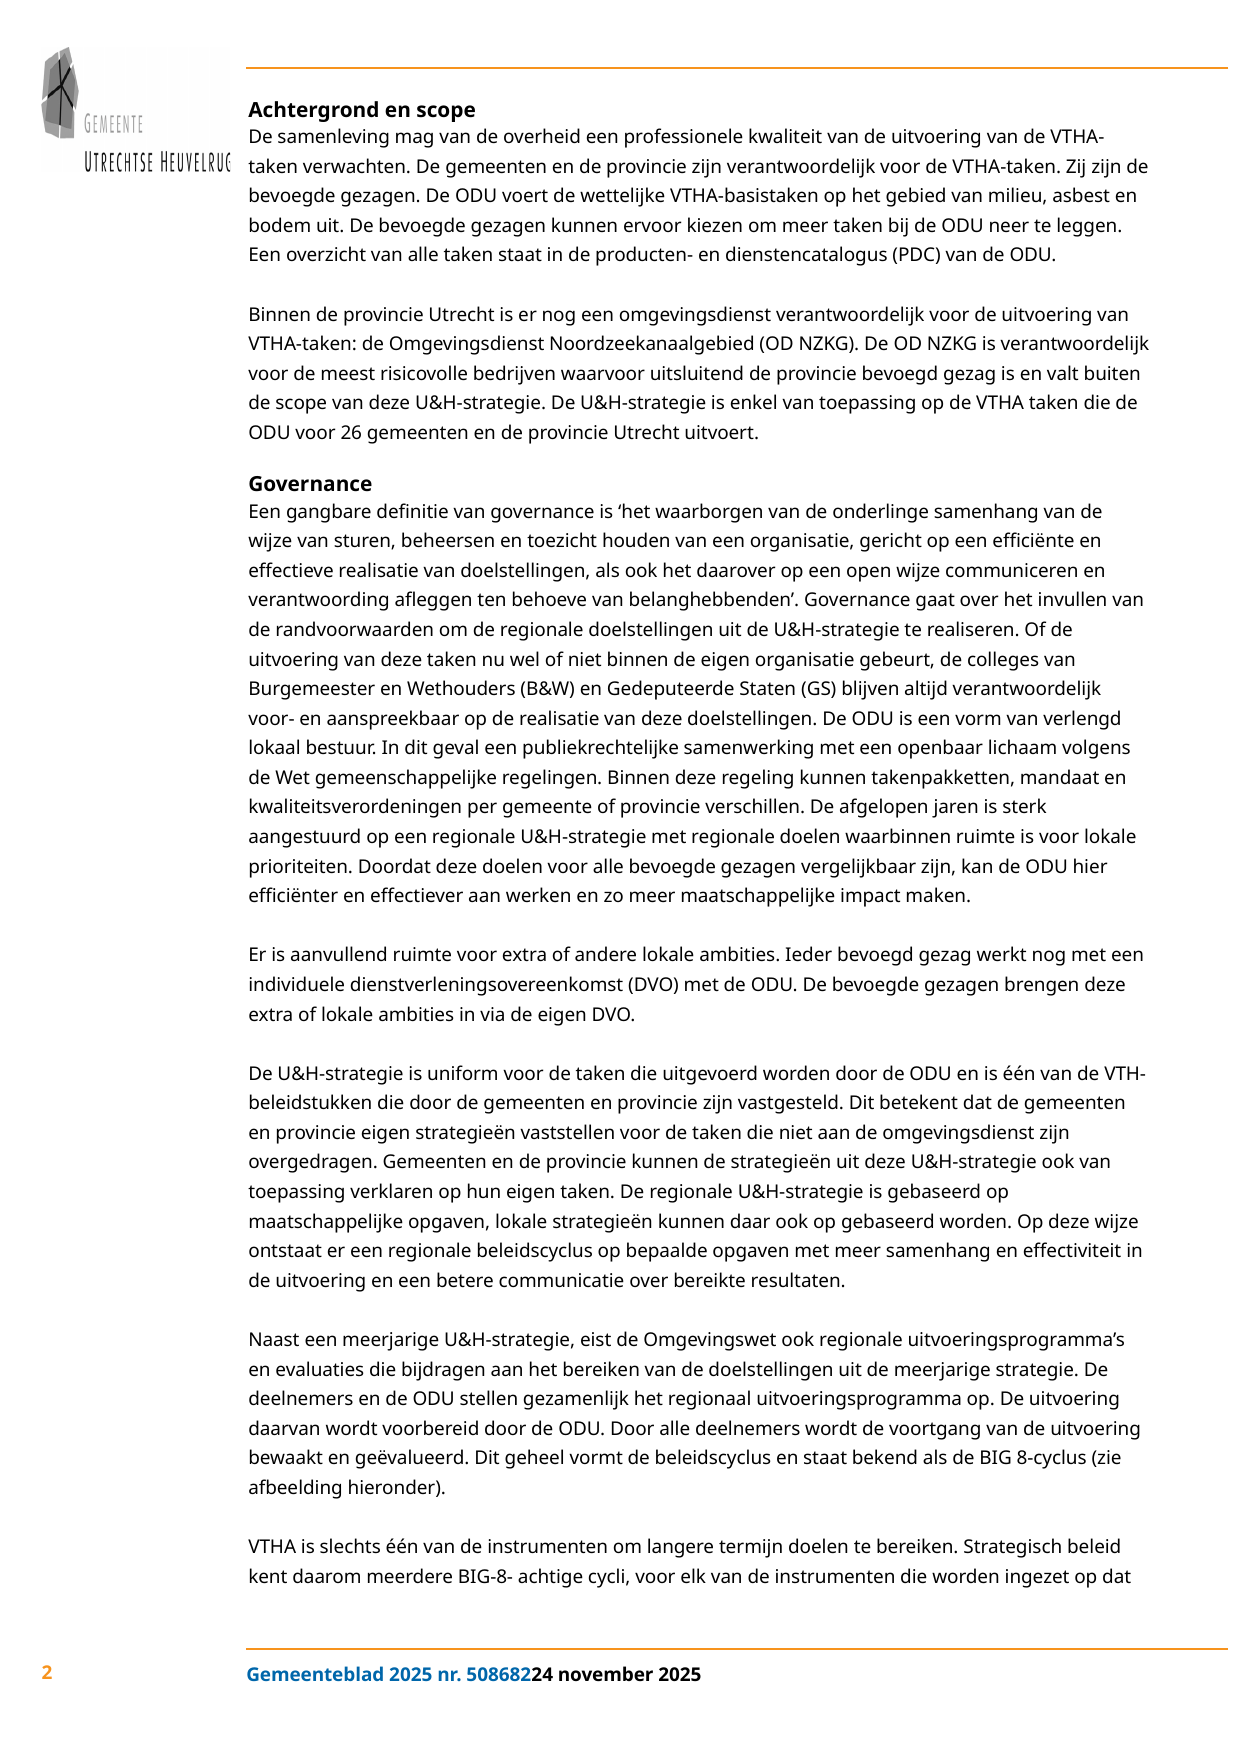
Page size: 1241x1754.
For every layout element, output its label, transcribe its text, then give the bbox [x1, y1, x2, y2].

text Binnen de provincie Utrecht is er nog een omgevingsdienst verantwoordelijk voor de uitvoering van VTHA-taken: de Omgevingsdienst Noordzeekanaalgebied (OD NZKG). De OD NZKG is verantwoordelijk voor de meest risicovolle bedrijven waarvoor uitsluitend de provincie bevoegd gezag is en valt buiten de scope van deze U&H-strategie. De U&H-strategie is enkel van toepassing op de VTHA taken die de ODU voor 26 gemeenten en de provincie Utrecht uitvoert. [248, 301, 1152, 445]
text Governance [248, 469, 1152, 498]
text Er is aanvullend ruimte voor extra of andere lokale ambities. Ieder bevoegd gezag werkt nog met een individuele dienstverleningsovereenkomst (DVO) met de ODU. De bevoegde gezagen brengen deze extra of lokale ambities in via de eigen DVO. [248, 942, 1152, 1027]
picture [41, 47, 231, 172]
text De samenleving mag van de overheid een professionele kwaliteit van de uitvoering van de VTHA-taken verwachten. De gemeenten en de provincie zijn verantwoordelijk voor de VTHA-taken. Zij zijn de bevoegde gezagen. De ODU voert de wettelijke VTHA-basistaken op het gebied van milieu, asbest en bodem uit. De bevoegde gezagen kunnen ervoor kiezen om meer taken bij de ODU neer te leggen. Een overzicht van alle taken staat in de producten- en dienstencatalogus (PDC) van de ODU. [248, 123, 1152, 267]
text VTHA is slechts één van de instrumenten om langere termijn doelen te bereiken. Strategisch beleid kent daarom meerdere BIG-8- achtige cycli, voor elk van de instrumenten die worden ingezet op dat [248, 1533, 1152, 1589]
text Een gangbare definitie van governance is ‘het waarborgen van de onderlinge samenhang van de wijze van sturen, beheersen en toezicht houden van een organisatie, gericht op een efficiënte en effectieve realisatie van doelstellingen, als ook het daarover op een open wijze communiceren en verantwoording afleggen ten behoeve van belanghebbenden’. Governance gaat over het invullen van de randvoorwaarden om de regionale doelstellingen uit de U&H-strategie te realiseren. Of de uitvoering van deze taken nu wel of niet binnen de eigen organisatie gebeurt, de colleges van Burgemeester en Wethouders (B&W) en Gedeputeerde Staten (GS) blijven altijd verantwoordelijk voor- en aanspreekbaar op de realisatie van deze doelstellingen. De ODU is een vorm van verlengd lokaal bestuur. In dit geval een publiekrechtelijke samenwerking met een openbaar lichaam volgens de Wet gemeenschappelijke regelingen. Binnen deze regeling kunnen takenpakketten, mandaat en kwaliteitsverordeningen per gemeente of provincie verschillen. De afgelopen jaren is sterk aangestuurd op een regionale U&H-strategie met regionale doelen waarbinnen ruimte is voor lokale prioriteiten. Doordat deze doelen voor alle bevoegde gezagen vergelijkbaar zijn, kan de ODU hier efficiënter en effectiever aan werken en zo meer maatschappelijke impact maken. [248, 498, 1152, 908]
text Achtergrond en scope [248, 95, 1152, 123]
text De U&H-strategie is uniform voor de taken die uitgevoerd worden door de ODU en is één van de VTH-beleidstukken die door de gemeenten en provincie zijn vastgesteld. Dit betekent dat de gemeenten en provincie eigen strategieën vaststellen voor de taken die niet aan de omgevingsdienst zijn overgedragen. Gemeenten en de provincie kunnen de strategieën uit deze U&H-strategie ook van toepassing verklaren op hun eigen taken. De regionale U&H-strategie is gebaseerd op maatschappelijke opgaven, lokale strategieën kunnen daar ook op gebaseerd worden. Op deze wijze ontstaat er een regionale beleidscyclus op bepaalde opgaven met meer samenhang en effectiviteit in de uitvoering en een betere communicatie over bereikte resultaten. [248, 1060, 1152, 1293]
text Naast een meerjarige U&H-strategie, eist de Omgevingswet ook regionale uitvoeringsprogramma’s en evaluaties die bijdragen aan het bereiken van de doelstellingen uit de meerjarige strategie. De deelnemers en de ODU stellen gezamenlijk het regionaal uitvoeringsprogramma op. De uitvoering daarvan wordt voorbereid door de ODU. Door alle deelnemers wordt de voortgang van de uitvoering bewaakt en geëvalueerd. Dit geheel vormt de beleidscyclus en staat bekend als de BIG 8-cyclus (zie afbeelding hieronder). [248, 1326, 1152, 1500]
